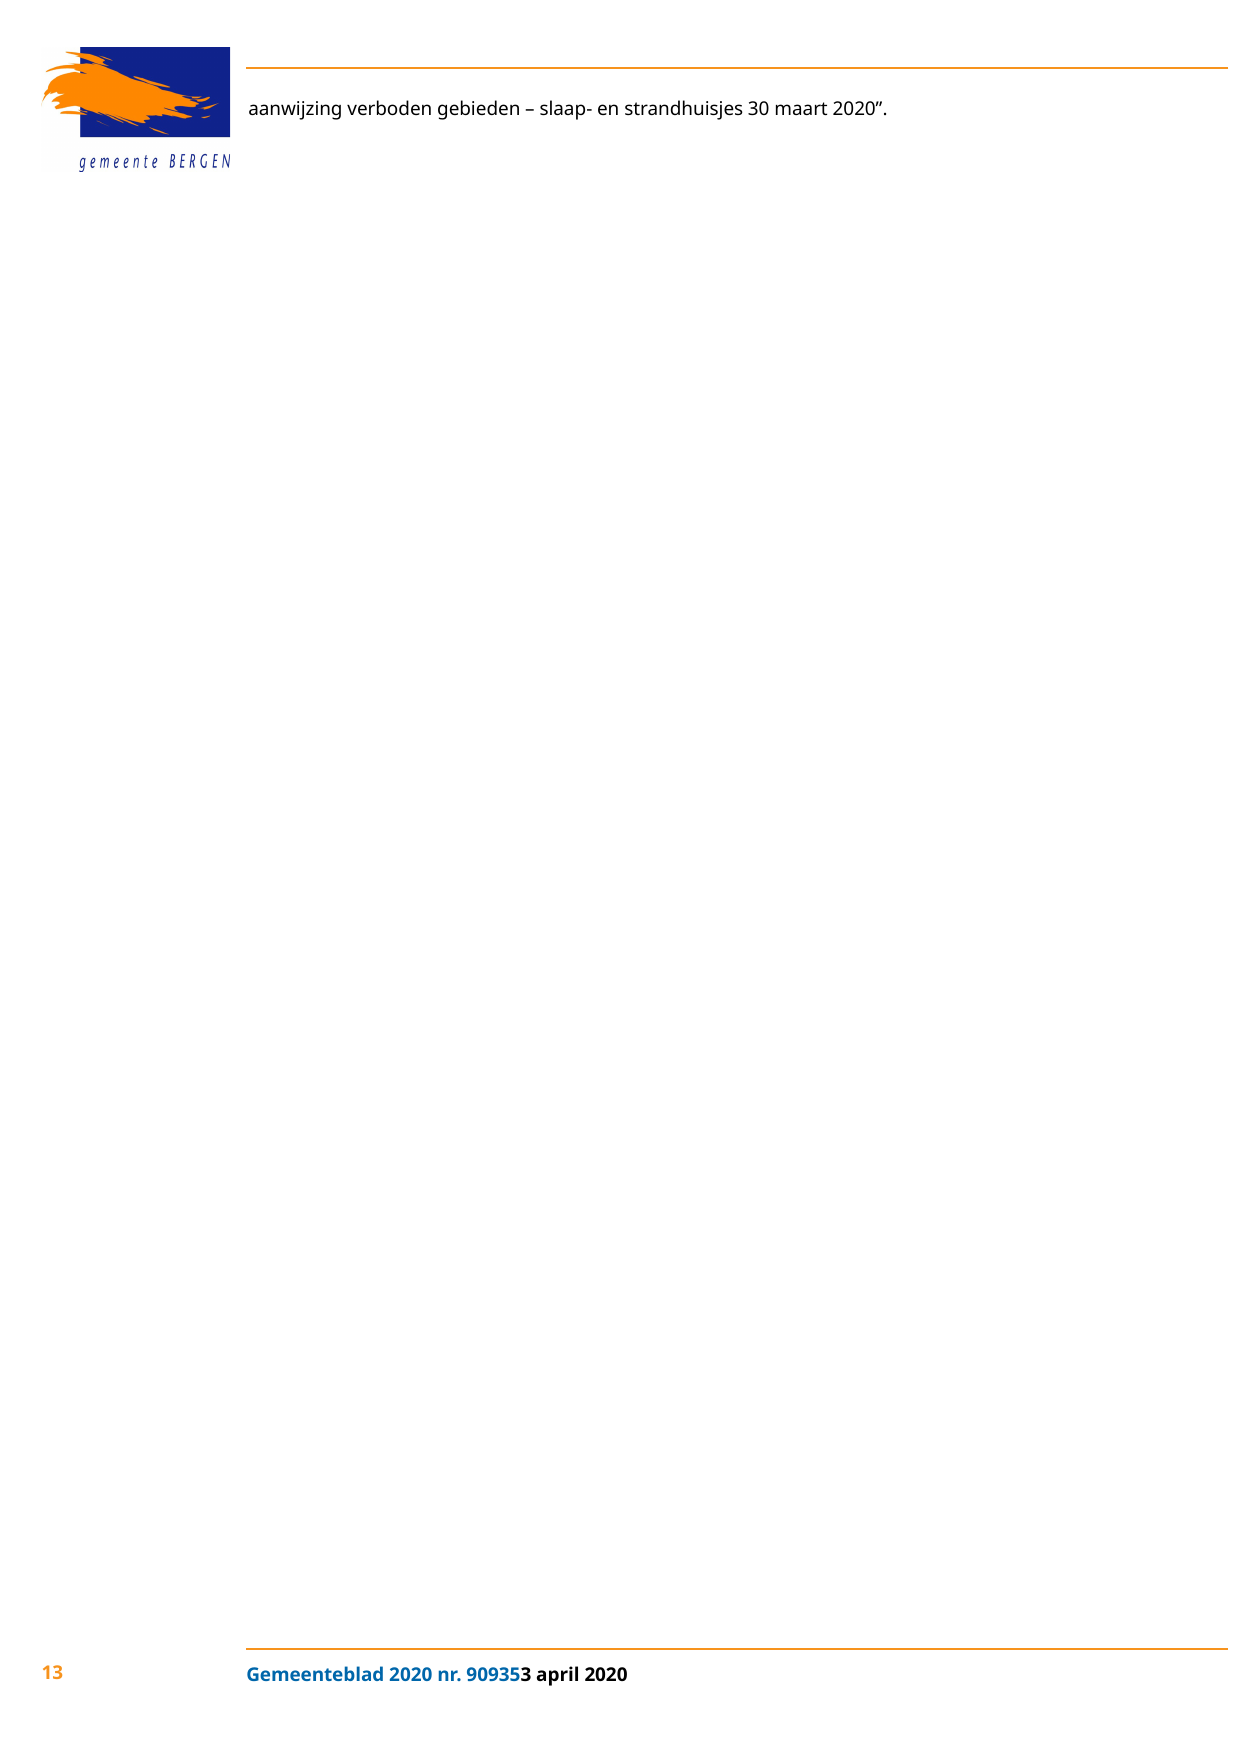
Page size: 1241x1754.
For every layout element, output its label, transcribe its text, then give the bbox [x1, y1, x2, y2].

text aanwijzing verboden gebieden – slaap- en strandhuisjes 30 maart 2020”. [248, 95, 1152, 121]
picture [41, 47, 231, 172]
